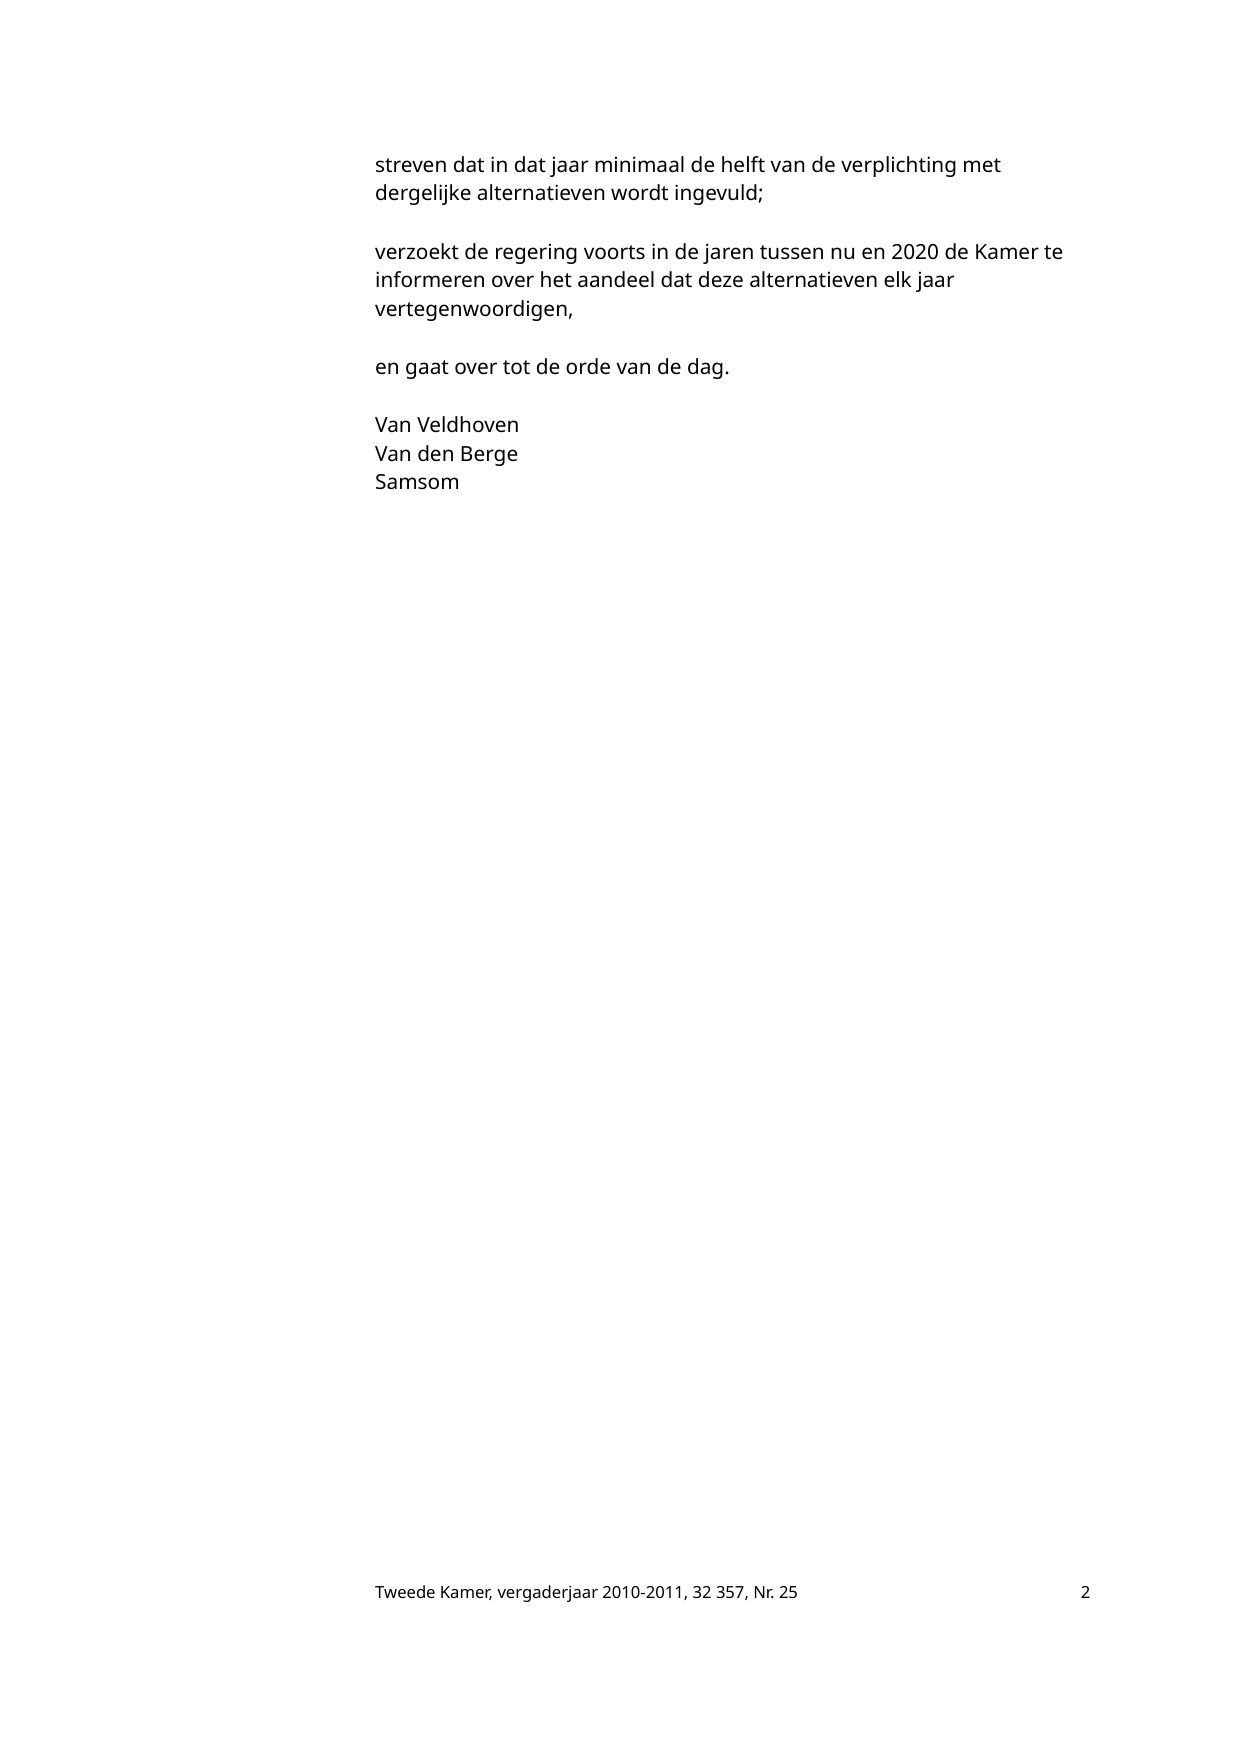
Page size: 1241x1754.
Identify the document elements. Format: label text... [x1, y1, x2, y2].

text streven dat in dat jaar minimaal de helft van de verplichting met dergelijke alternatieven wordt ingevuld; [375, 150, 1090, 207]
text en gaat over tot de orde van de dag. [375, 352, 1090, 381]
text Samsom [375, 467, 1090, 496]
text verzoekt de regering voorts in de jaren tussen nu en 2020 de Kamer te informeren over het aandeel dat deze alternatieven elk jaar vertegenwoordigen, [375, 237, 1090, 322]
text Van den Berge [375, 439, 1090, 467]
text Van Veldhoven [375, 411, 1090, 439]
